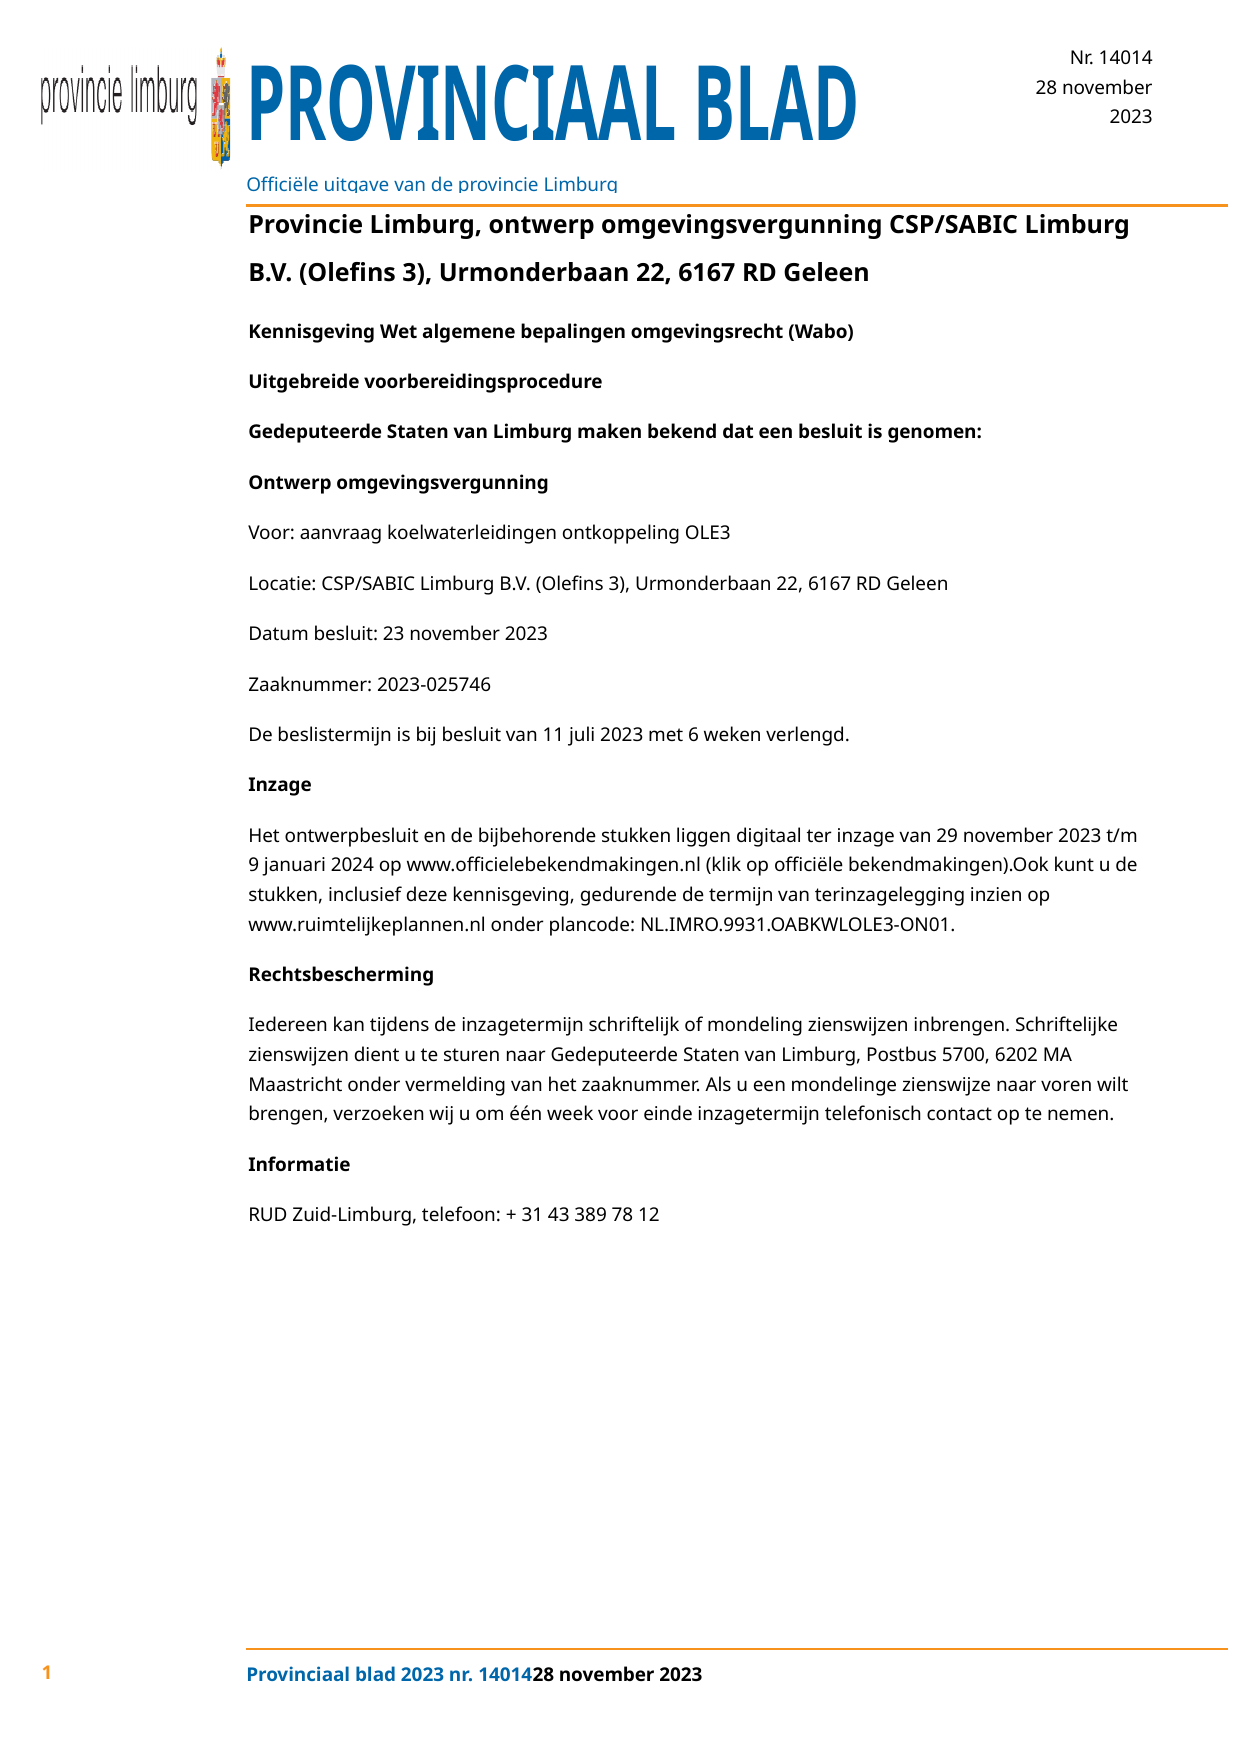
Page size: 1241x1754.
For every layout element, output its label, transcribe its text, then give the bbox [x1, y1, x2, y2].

text Gedeputeerde Staten van Limburg maken bekend dat een besluit is genomen: [248, 419, 1152, 444]
text Rechtsbescherming [248, 961, 1152, 987]
text Informatie [248, 1151, 1152, 1177]
text Zaaknummer: 2023-025746 [248, 671, 1152, 697]
text Provincie Limburg, ontwerp omgevingsvergunning CSP/SABIC Limburg B.V. (Olefins 3), Urmonderbaan 22, 6167 RD Geleen [248, 207, 1152, 288]
text RUD Zuid-Limburg, telefoon: + 31 43 389 78 12 [248, 1201, 1152, 1227]
text Locatie: CSP/SABIC Limburg B.V. (Olefins 3), Urmonderbaan 22, 6167 RD Geleen [248, 570, 1152, 596]
picture [41, 47, 231, 172]
text Kennisgeving Wet algemene bepalingen omgevingsrecht (Wabo) [248, 318, 1152, 344]
text De beslistermijn is bij besluit van 11 juli 2023 met 6 weken verlengd. [248, 721, 1152, 747]
text Voor: aanvraag koelwaterleidingen ontkoppeling OLE3 [248, 519, 1152, 545]
text Ontwerp omgevingsvergunning [248, 469, 1152, 495]
text Datum besluit: 23 november 2023 [248, 620, 1152, 646]
text Inzage [248, 772, 1152, 797]
text Iedereen kan tijdens de inzagetermijn schriftelijk of mondeling zienswijzen inbrengen. Schriftelijke zienswijzen dient u te sturen naar Gedeputeerde Staten van Limburg, Postbus 5700, 6202 MA Maastricht onder vermelding van het zaaknummer. Als u een mondelinge zienswijze naar voren wilt brengen, verzoeken wij u om één week voor einde inzagetermijn telefonisch contact op te nemen. [248, 1012, 1152, 1126]
text Uitgebreide voorbereidingsprocedure [248, 368, 1152, 394]
text Het ontwerpbesluit en de bijbehorende stukken liggen digitaal ter inzage van 29 november 2023 t/m 9 januari 2024 op www.officielebekendmakingen.nl (klik op officiële bekendmakingen).Ook kunt u de stukken, inclusief deze kennisgeving, gedurende de termijn van terinzagelegging inzien op www.ruimtelijkeplannen.nl onder plancode: NL.IMRO.9931.OABKWLOLE3-ON01. [248, 822, 1152, 937]
